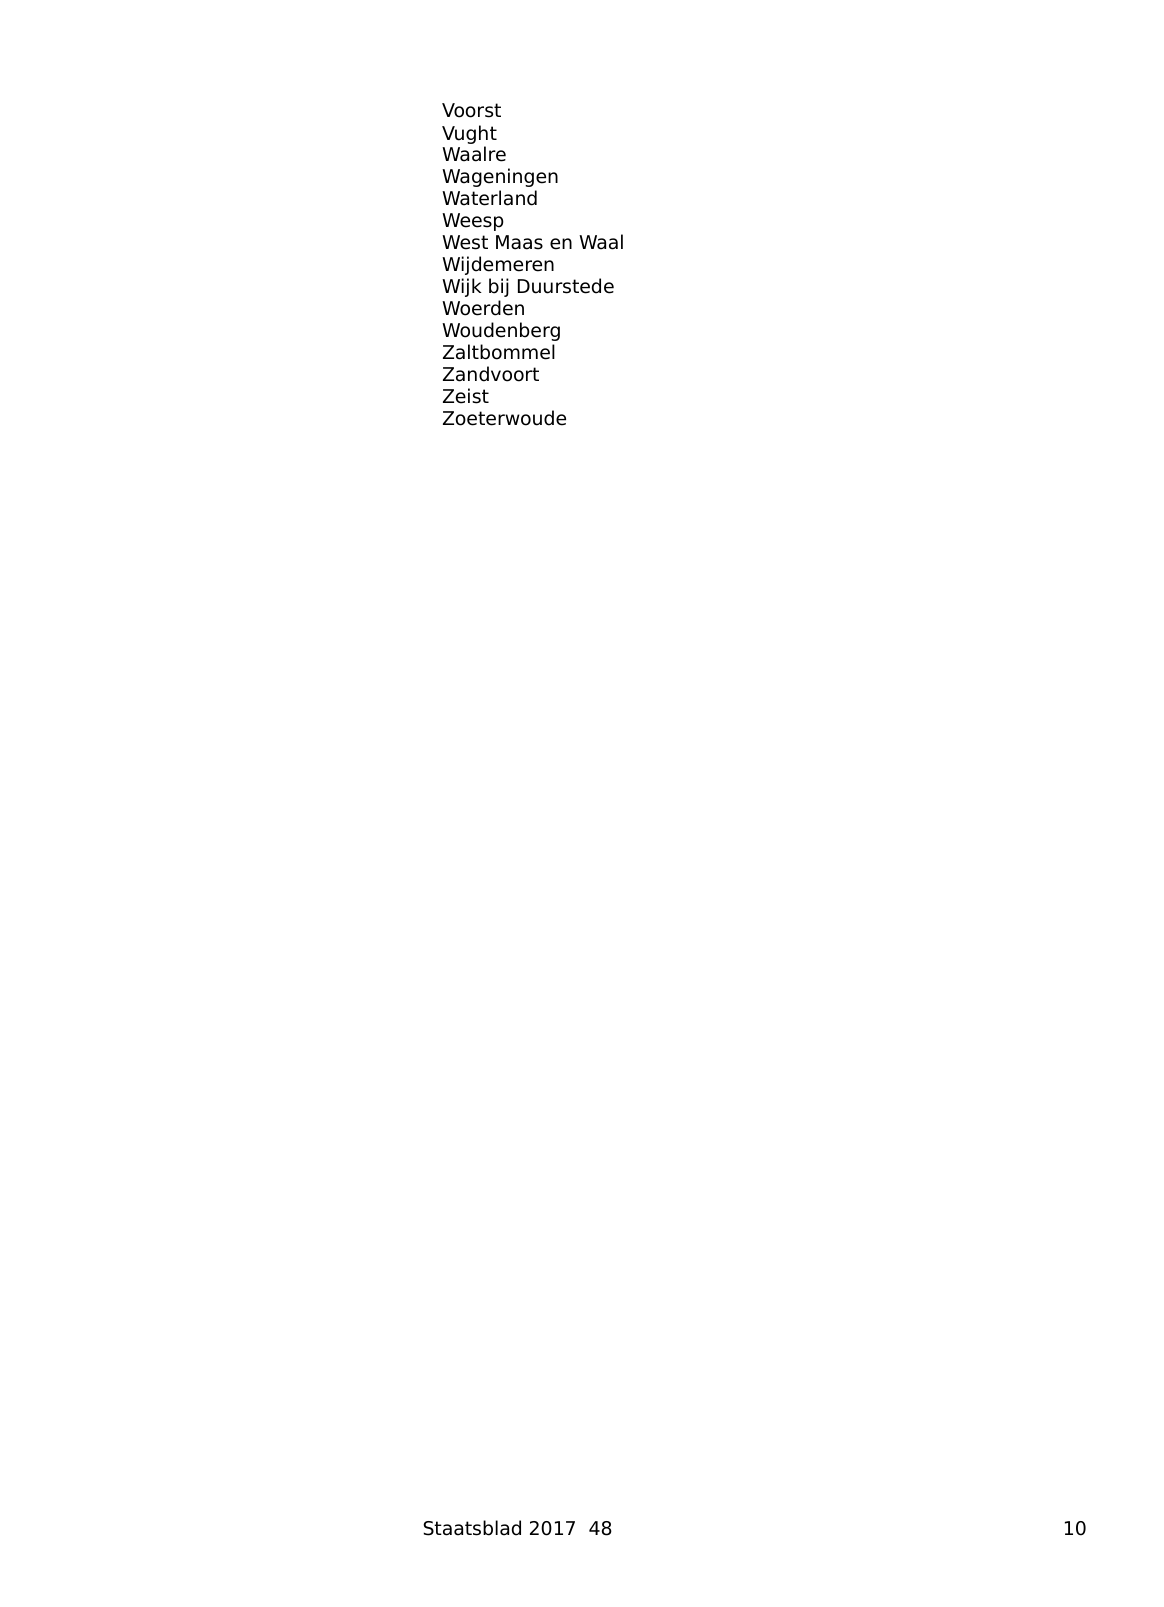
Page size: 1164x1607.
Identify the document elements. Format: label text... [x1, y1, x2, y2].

text Waterland [422, 188, 1087, 210]
text Zeist [422, 386, 1087, 408]
text Zaltbommel [422, 342, 1087, 364]
text Waalre [422, 144, 1087, 166]
text Zoeterwoude [422, 408, 1087, 430]
text Vught [422, 122, 1087, 144]
text Wageningen [422, 166, 1087, 188]
text Voorst [422, 100, 1087, 122]
text West Maas en Waal [422, 232, 1087, 254]
text Woerden [422, 298, 1087, 320]
text Wijk bij Duurstede [422, 276, 1087, 298]
text Zandvoort [422, 364, 1087, 386]
text Weesp [422, 210, 1087, 232]
text Wijdemeren [422, 254, 1087, 276]
text Woudenberg [422, 320, 1087, 342]
